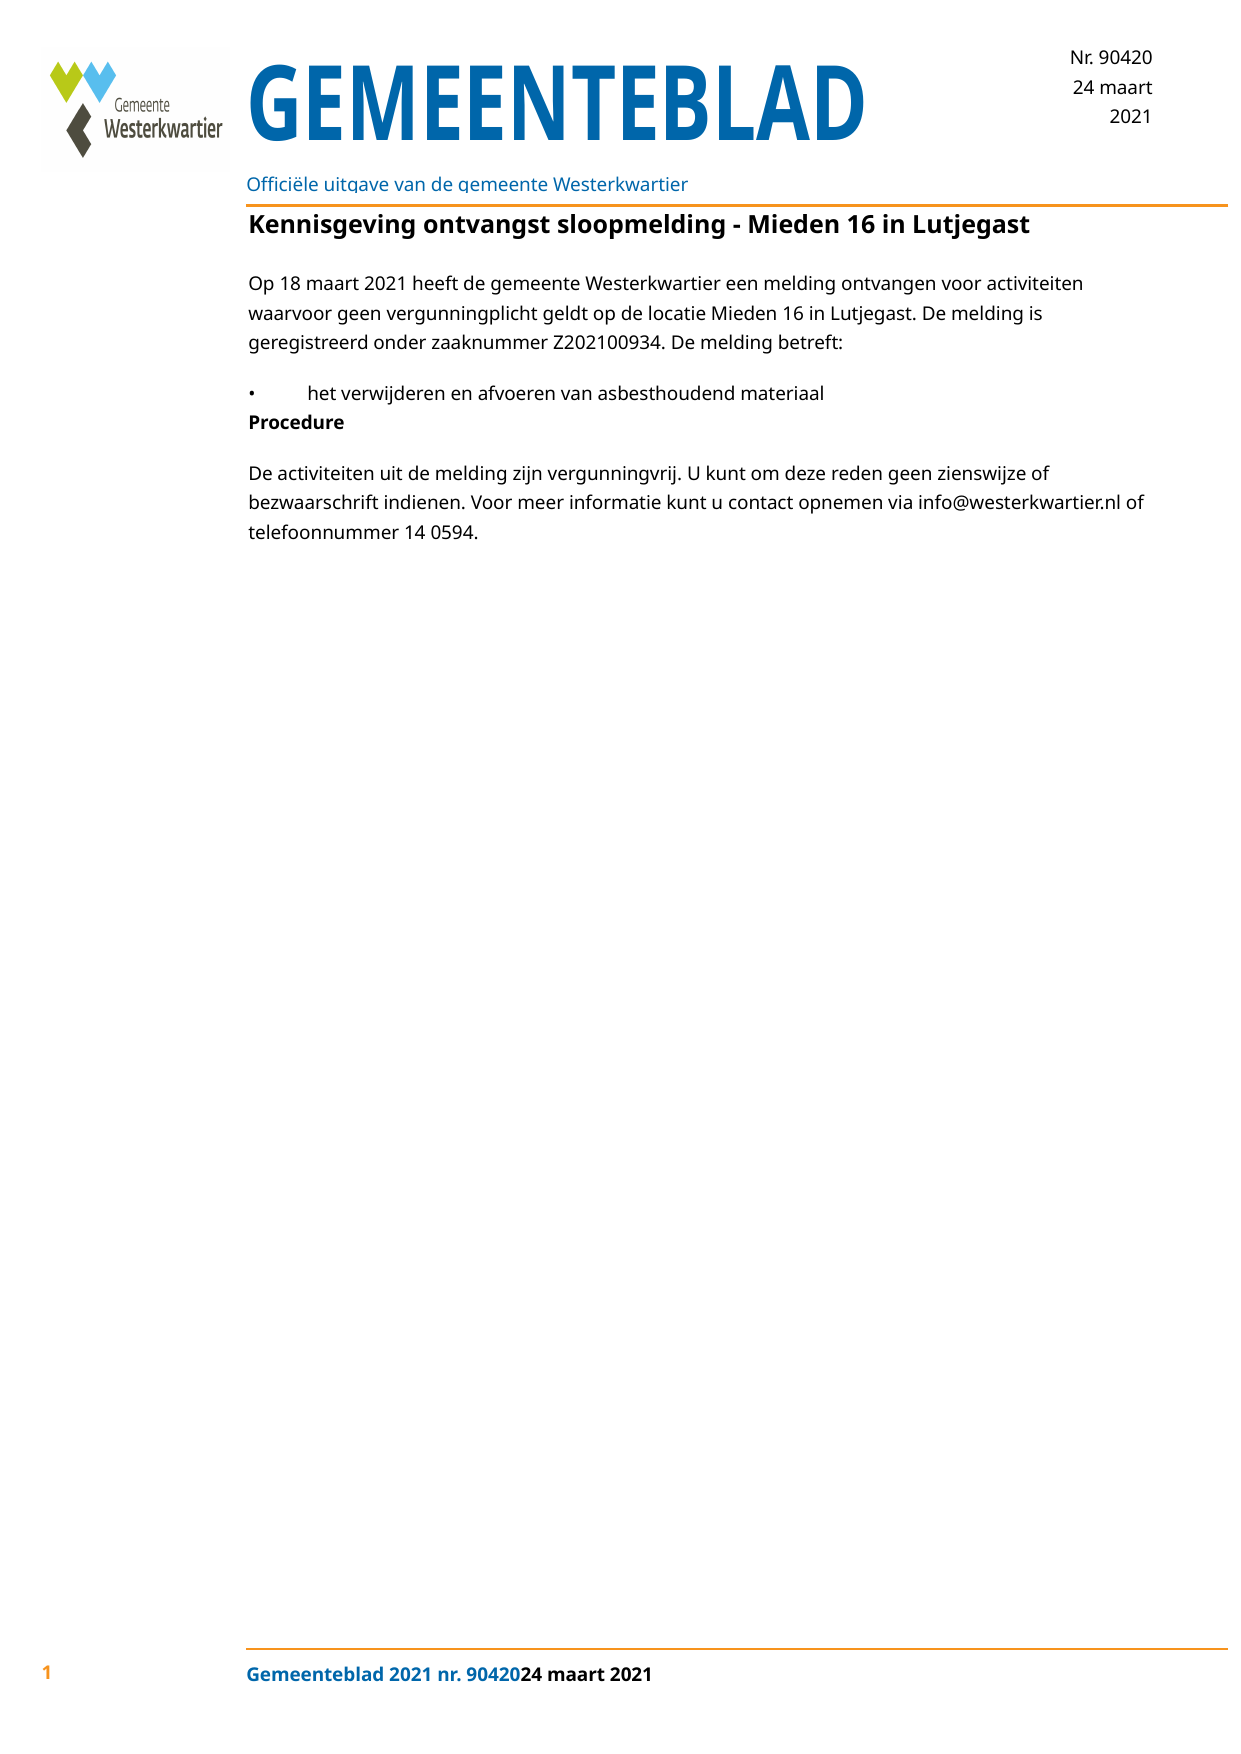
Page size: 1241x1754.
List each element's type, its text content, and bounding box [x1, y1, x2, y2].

text Procedure [248, 409, 1152, 435]
text Kennisgeving ontvangst sloopmelding - Mieden 16 in Lutjegast [248, 207, 1152, 241]
picture [41, 47, 231, 172]
text Op 18 maart 2021 heeft de gemeente Westerkwartier een melding ontvangen voor activiteiten waarvoor geen vergunningplicht geldt op de locatie Mieden 16 in Lutjegast. De melding is geregistreerd onder zaaknummer Z202100934. De melding betreft: [248, 270, 1152, 355]
text De activiteiten uit de melding zijn vergunningvrij. U kunt om deze reden geen zienswijze of bezwaarschrift indienen. Voor meer informatie kunt u contact opnemen via info@westerkwartier.nl of telefoonnummer 14 0594. [248, 460, 1152, 545]
list het verwijderen en afvoeren van asbesthoudend materiaal [248, 380, 1152, 406]
